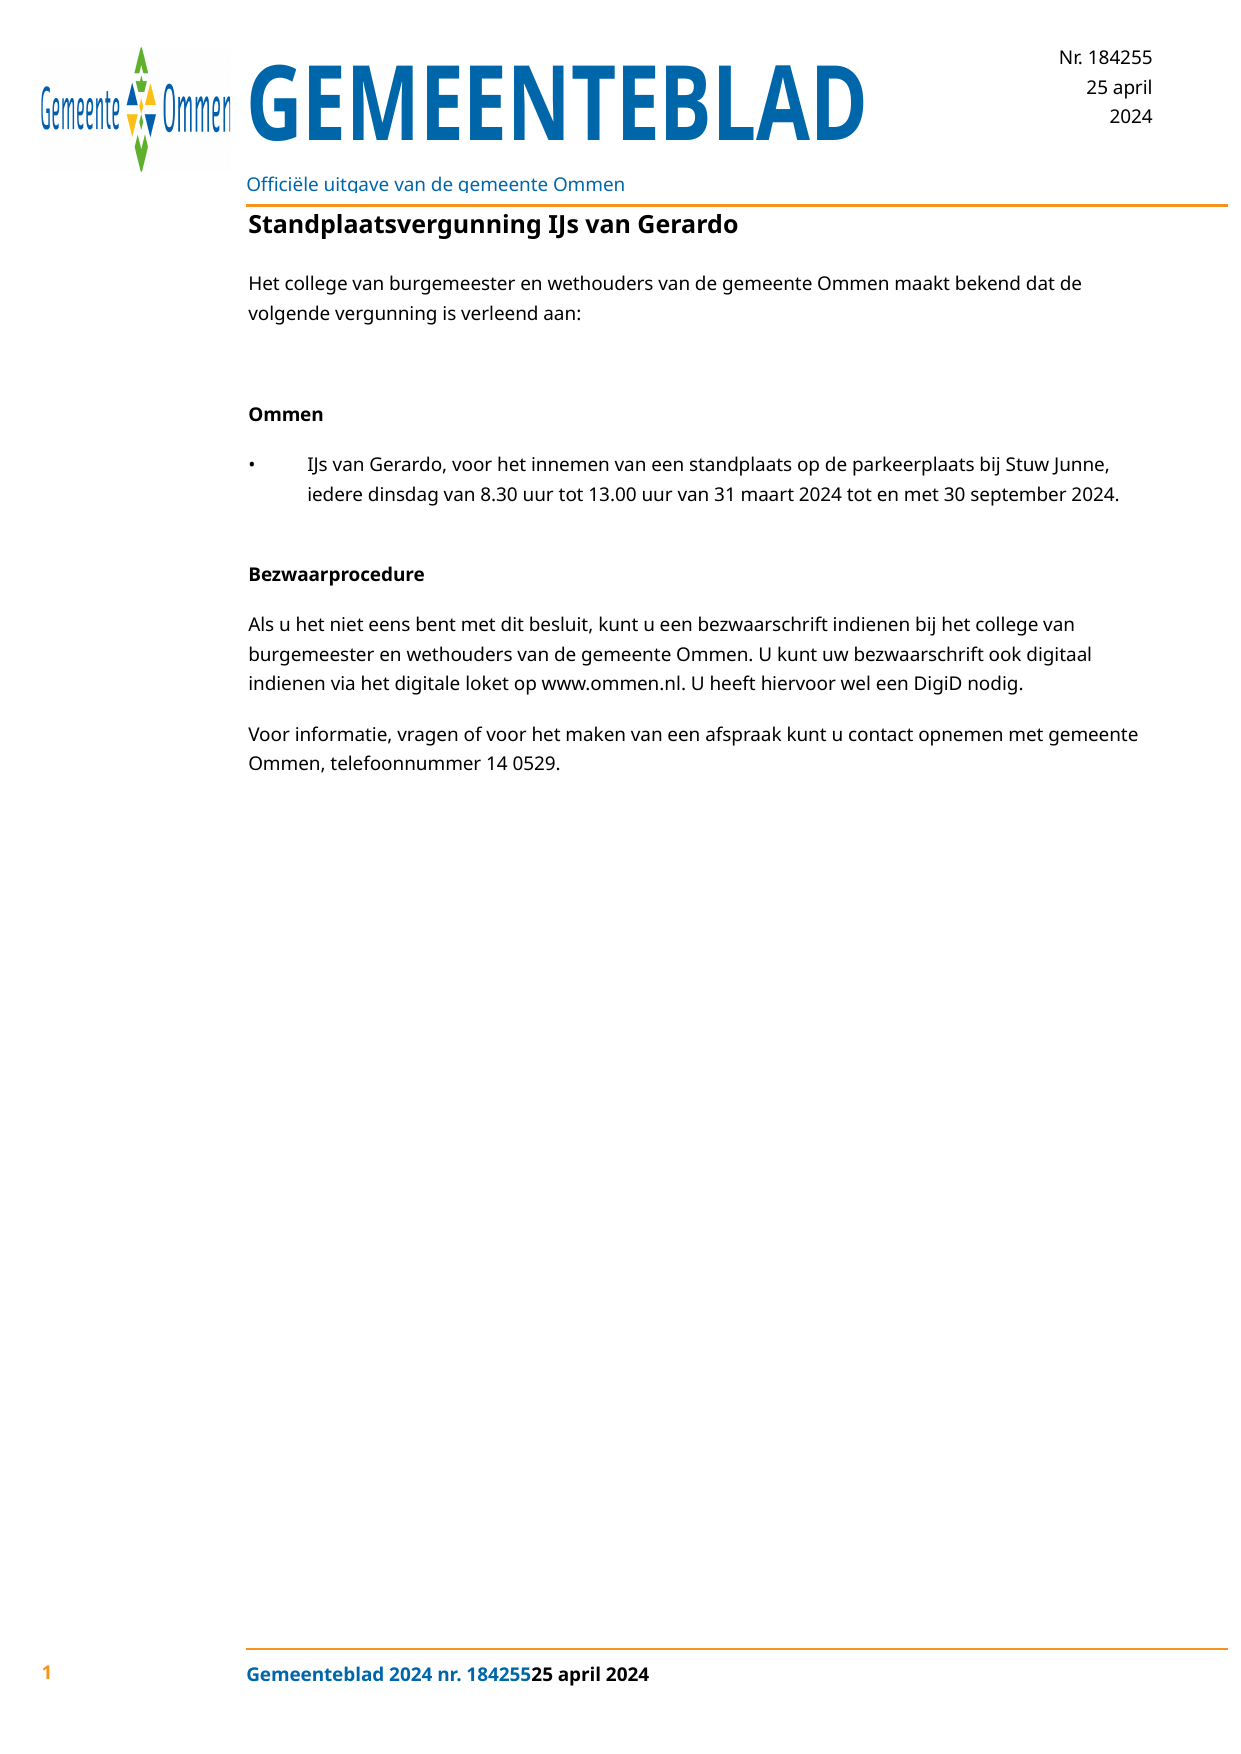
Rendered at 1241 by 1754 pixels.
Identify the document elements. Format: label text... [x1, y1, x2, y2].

text Voor informatie, vragen of voor het maken van een afspraak kunt u contact opnemen met gemeente Ommen, telefoonnummer 14 0529. [248, 721, 1152, 776]
text Standplaatsvergunning IJs van Gerardo [248, 207, 1152, 241]
picture [41, 47, 231, 172]
text Het college van burgemeester en wethouders van de gemeente Ommen maakt bekend dat de volgende vergunning is verleend aan: [248, 270, 1152, 326]
text Ommen [248, 401, 1152, 426]
list IJs van Gerardo, voor het innemen van een standplaats op de parkeerplaats bij Stuw Junne, iedere dinsdag van 8.30 uur tot 13.00 uur van 31 maart 2024 tot en met 30 september 2024. [248, 451, 1152, 506]
text Bezwaarprocedure [248, 561, 1152, 586]
text Als u het niet eens bent met dit besluit, kunt u een bezwaarschrift indienen bij het college van burgemeester en wethouders van de gemeente Ommen. U kunt uw bezwaarschrift ook digitaal indienen via het digitale loket op www.ommen.nl. U heeft hiervoor wel een DigiD nodig. [248, 611, 1152, 696]
